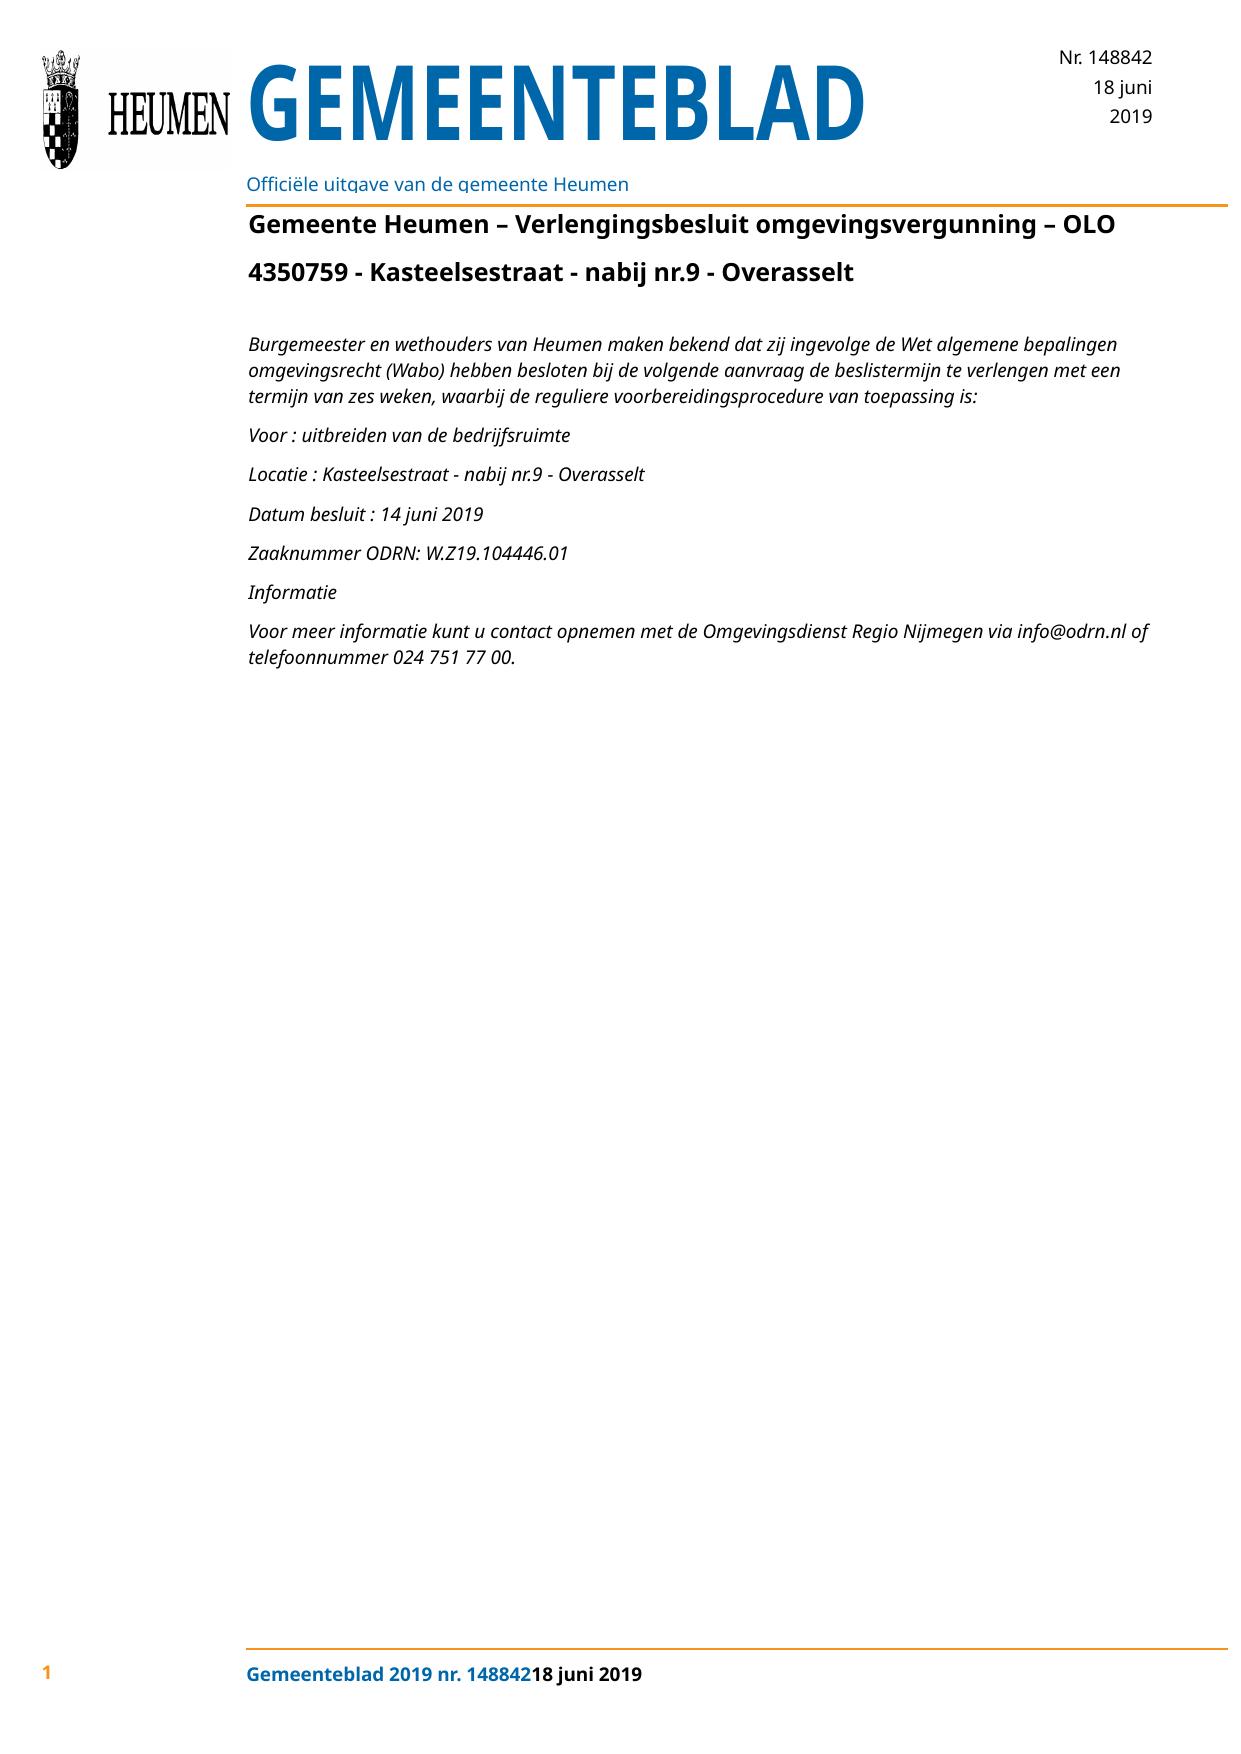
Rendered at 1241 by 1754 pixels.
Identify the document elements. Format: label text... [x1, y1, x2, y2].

text Voor meer informatie kunt u contact opnemen met de Omgevingsdienst Regio Nijmegen via info@odrn.nl of telefoonnummer 024 751 77 00. [248, 618, 1152, 670]
text Zaaknummer ODRN: W.Z19.104446.01 [248, 540, 1152, 566]
text Informatie [248, 579, 1152, 605]
text Burgemeester en wethouders van Heumen maken bekend dat zij ingevolge de Wet algemene bepalingen omgevingsrecht (Wabo) hebben besloten bij de volgende aanvraag de beslistermijn te verlengen met een termijn van zes weken, waarbij de reguliere voorbereidingsprocedure van toepassing is: [248, 331, 1152, 409]
text Datum besluit : 14 juni 2019 [248, 501, 1152, 526]
picture [41, 47, 231, 172]
text Gemeente Heumen – Verlengingsbesluit omgevingsvergunning – OLO 4350759 - Kasteelsestraat - nabij nr.9 - Overasselt [248, 207, 1152, 288]
text Voor : uitbreiden van de bedrijfsruimte [248, 422, 1152, 448]
text Locatie : Kasteelsestraat - nabij nr.9 - Overasselt [248, 461, 1152, 487]
